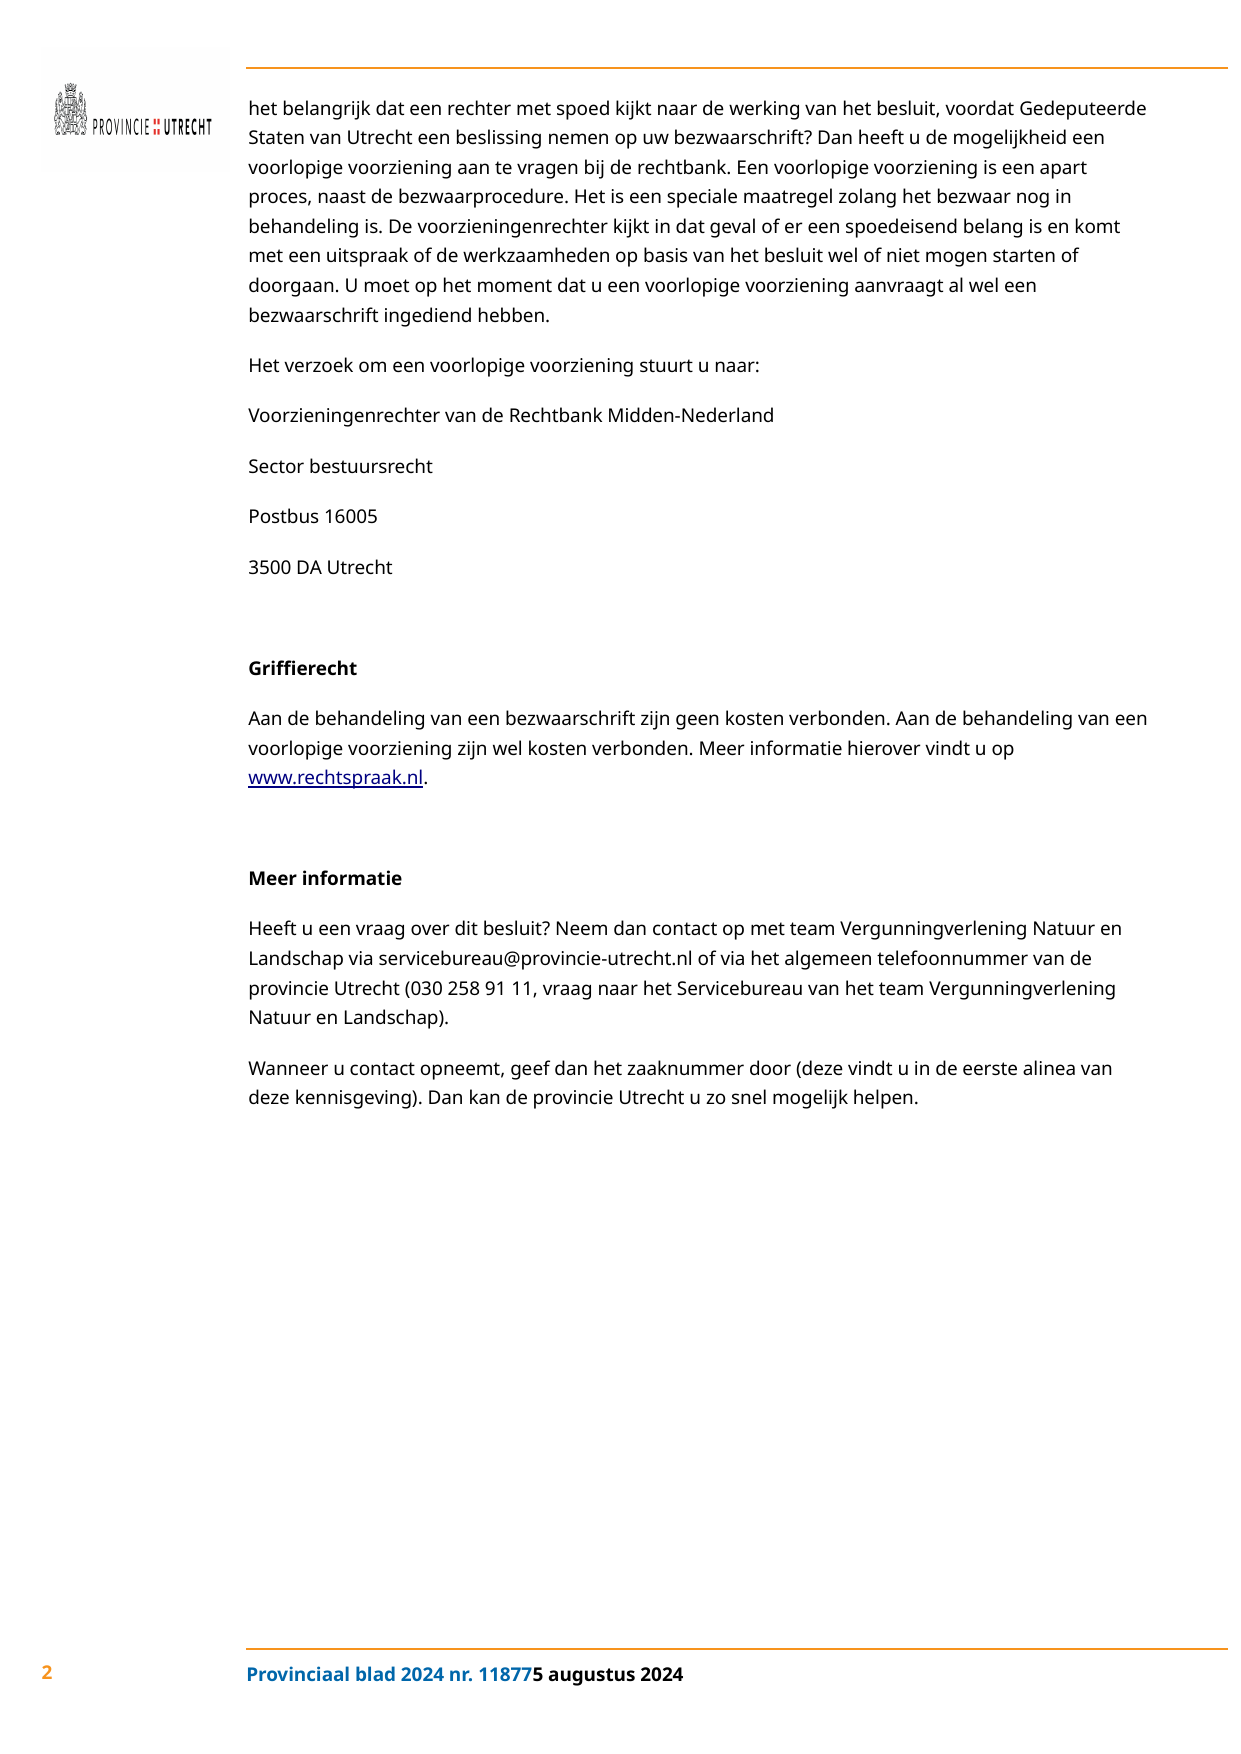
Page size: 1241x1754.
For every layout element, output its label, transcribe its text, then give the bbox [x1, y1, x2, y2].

text Aan de behandeling van een bezwaarschrift zijn geen kosten verbonden. Aan de behandeling van een voorlopige voorziening zijn wel kosten verbonden. Meer informatie hierover vindt u op www.rechtspraak.nl. [248, 705, 1152, 790]
text 3500 DA Utrecht [248, 554, 1152, 580]
picture [41, 47, 231, 172]
text Griffierecht [248, 655, 1152, 681]
text Sector bestuursrecht [248, 453, 1152, 479]
text het belangrijk dat een rechter met spoed kijkt naar de werking van het besluit, voordat Gedeputeerde Staten van Utrecht een beslissing nemen op uw bezwaarschrift? Dan heeft u de mogelijkheid een voorlopige voorziening aan te vragen bij de rechtbank. Een voorlopige voorziening is een apart proces, naast de bezwaarprocedure. Het is een speciale maatregel zolang het bezwaar nog in behandeling is. De voorzieningenrechter kijkt in dat geval of er een spoedeisend belang is en komt met een uitspraak of de werkzaamheden op basis van het besluit wel of niet mogen starten of doorgaan. U moet op het moment dat u een voorlopige voorziening aanvraagt al wel een bezwaarschrift ingediend hebben. [248, 95, 1152, 328]
text Voorzieningenrechter van de Rechtbank Midden-Nederland [248, 403, 1152, 428]
text Postbus 16005 [248, 503, 1152, 529]
text Het verzoek om een voorlopige voorziening stuurt u naar: [248, 352, 1152, 378]
text Wanneer u contact opneemt, geef dan het zaaknummer door (deze vindt u in de eerste alinea van deze kennisgeving). Dan kan de provincie Utrecht u zo snel mogelijk helpen. [248, 1055, 1152, 1110]
text Meer informatie [248, 865, 1152, 891]
text Heeft u een vraag over dit besluit? Neem dan contact op met team Vergunningverlening Natuur en Landschap via servicebureau@provincie-utrecht.nl of via het algemeen telefoonnummer van de provincie Utrecht (030 258 91 11, vraag naar het Servicebureau van het team Vergunningverlening Natuur en Landschap). [248, 916, 1152, 1030]
